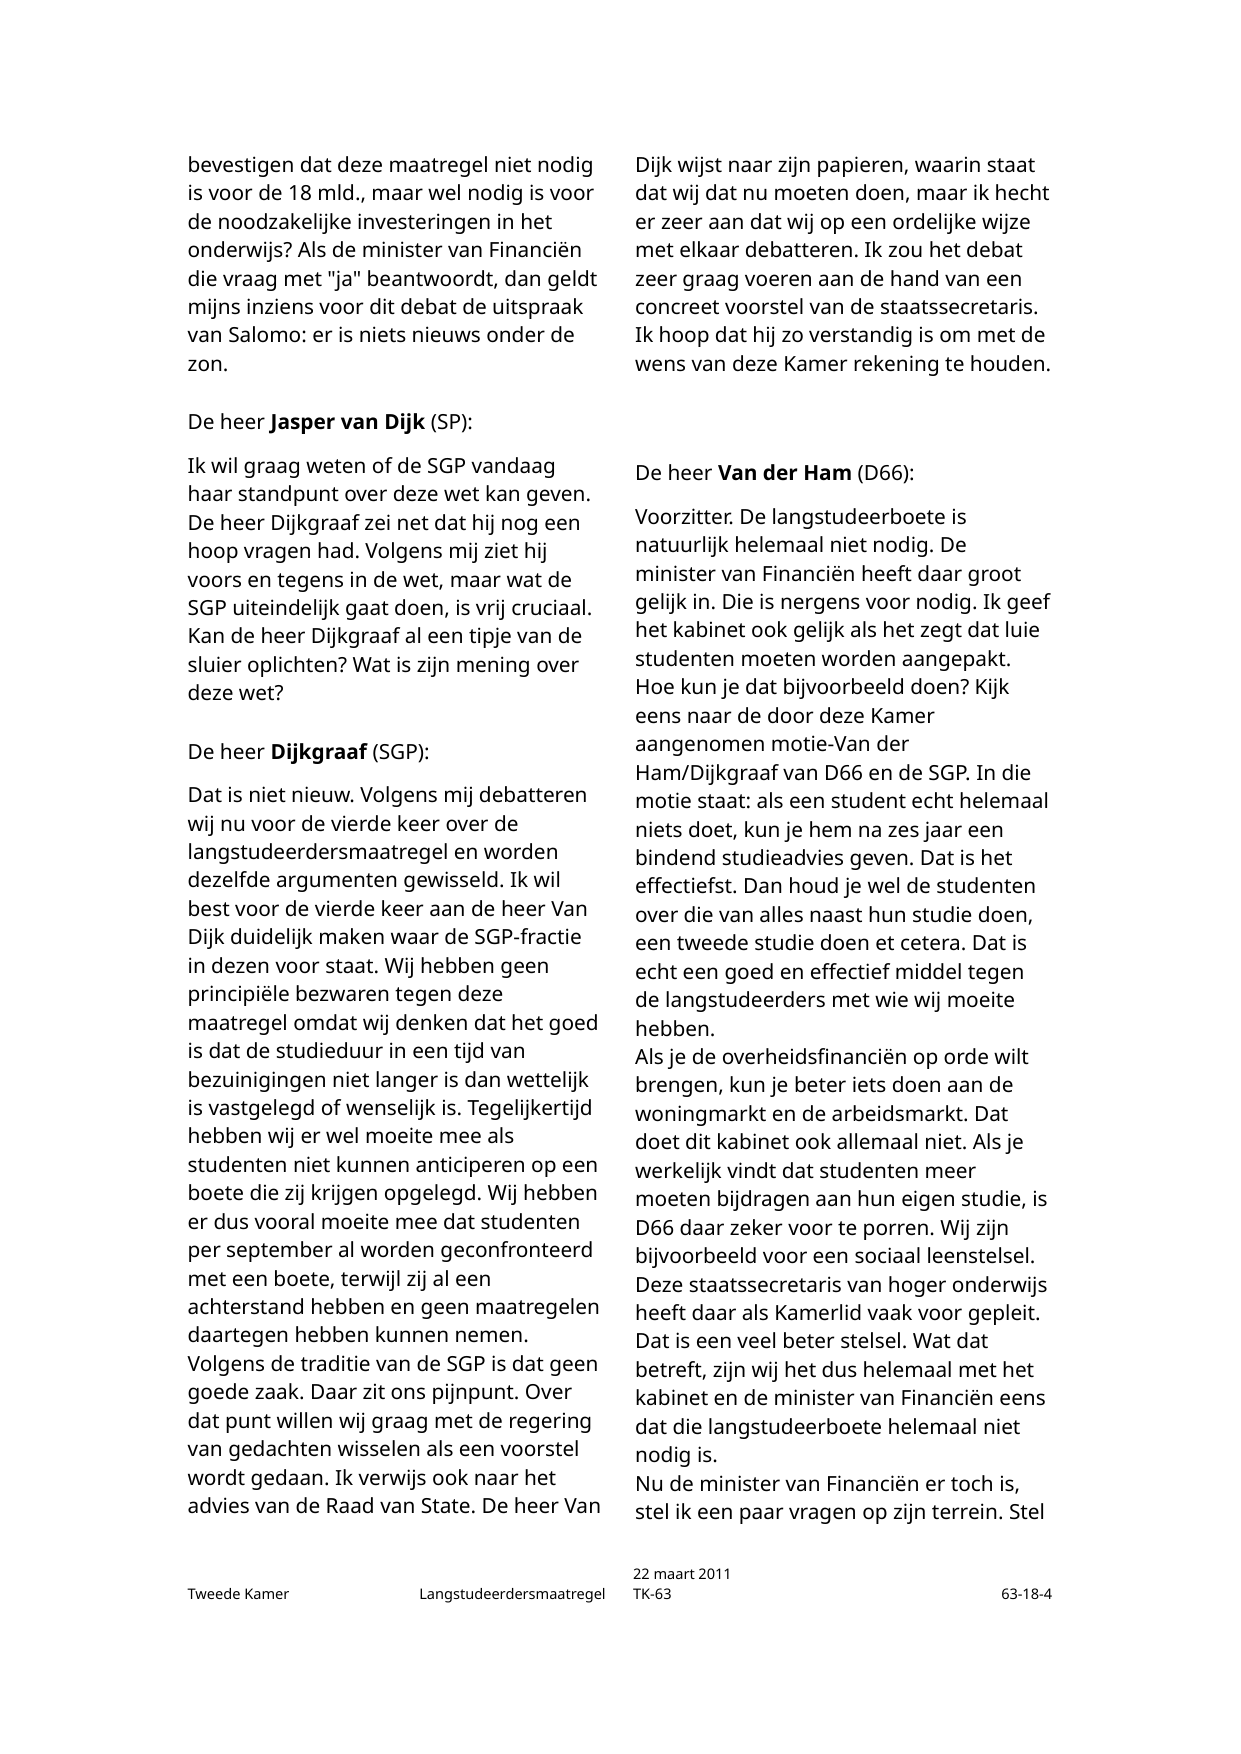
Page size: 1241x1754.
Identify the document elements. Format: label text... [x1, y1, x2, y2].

text Nu de minister van Financiën er toch is, stel ik een paar vragen op zijn terrein. Stel [635, 1469, 1053, 1526]
text bevestigen dat deze maatregel niet nodig is voor de 18 mld., maar wel nodig is voor de noodzakelijke investeringen in het onderwijs? Als de minister van Financiën die vraag met "ja" beantwoordt, dan geldt mijns inziens voor dit debat de uitspraak van Salomo: er is niets nieuws onder de zon. [187, 150, 605, 377]
text  [635, 407, 1053, 436]
text De heer Jasper van Dijk (SP): [187, 407, 605, 436]
text Voorzitter. De langstudeerboete is natuurlijk helemaal niet nodig. De minister van Financiën heeft daar groot gelijk in. Die is nergens voor nodig. Ik geef het kabinet ook gelijk als het zegt dat luie studenten moeten worden aangepakt. Hoe kun je dat bijvoorbeeld doen? Kijk eens naar de door deze Kamer aangenomen motie-Van der Ham/Dijkgraaf van D66 en de SGP. In die motie staat: als een student echt helemaal niets doet, kun je hem na zes jaar een bindend studieadvies geven. Dat is het effectiefst. Dan houd je wel de studenten over die van alles naast hun studie doen, een tweede studie doen et cetera. Dat is echt een goed en effectief middel tegen de langstudeerders met wie wij moeite hebben. [635, 502, 1053, 1042]
text Als je de overheidsfinanciën op orde wilt brengen, kun je beter iets doen aan de woningmarkt en de arbeidsmarkt. Dat doet dit kabinet ook allemaal niet. Als je werkelijk vindt dat studenten meer moeten bijdragen aan hun eigen studie, is D66 daar zeker voor te porren. Wij zijn bijvoorbeeld voor een sociaal leenstelsel. Deze staatssecretaris van hoger onderwijs heeft daar als Kamerlid vaak voor gepleit. Dat is een veel beter stelsel. Wat dat betreft, zijn wij het dus helemaal met het kabinet en de minister van Financiën eens dat die langstudeerboete helemaal niet nodig is. [635, 1042, 1053, 1469]
text Dat is niet nieuw. Volgens mij debatteren wij nu voor de vierde keer over de langstudeerdersmaatregel en worden dezelfde argumenten gewisseld. Ik wil best voor de vierde keer aan de heer Van Dijk duidelijk maken waar de SGP-fractie in dezen voor staat. Wij hebben geen principiële bezwaren tegen deze maatregel omdat wij denken dat het goed is dat de studieduur in een tijd van bezuinigingen niet langer is dan wettelijk is vastgelegd of wenselijk is. Tegelijkertijd hebben wij er wel moeite mee als studenten niet kunnen anticiperen op een boete die zij krijgen opgelegd. Wij hebben er dus vooral moeite mee dat studenten per september al worden geconfronteerd met een boete, terwijl zij al een achterstand hebben en geen maatregelen daartegen hebben kunnen nemen. Volgens de traditie van de SGP is dat geen goede zaak. Daar zit ons pijnpunt. Over dat punt willen wij graag met de regering van gedachten wisselen als een voorstel wordt gedaan. Ik verwijs ook naar het advies van de Raad van State. De heer Van [187, 780, 605, 1520]
text Ik wil graag weten of de SGP vandaag haar standpunt over deze wet kan geven. De heer Dijkgraaf zei net dat hij nog een hoop vragen had. Volgens mij ziet hij voors en tegens in de wet, maar wat de SGP uiteindelijk gaat doen, is vrij cruciaal. Kan de heer Dijkgraaf al een tipje van de sluier oplichten? Wat is zijn mening over deze wet? [187, 451, 605, 707]
text De heer Van der Ham (D66): [635, 458, 1053, 487]
text Dijk wijst naar zijn papieren, waarin staat dat wij dat nu moeten doen, maar ik hecht er zeer aan dat wij op een ordelijke wijze met elkaar debatteren. Ik zou het debat zeer graag voeren aan de hand van een concreet voorstel van de staatssecretaris. Ik hoop dat hij zo verstandig is om met de wens van deze Kamer rekening te houden. [635, 150, 1053, 377]
text De heer Dijkgraaf (SGP): [187, 737, 605, 765]
